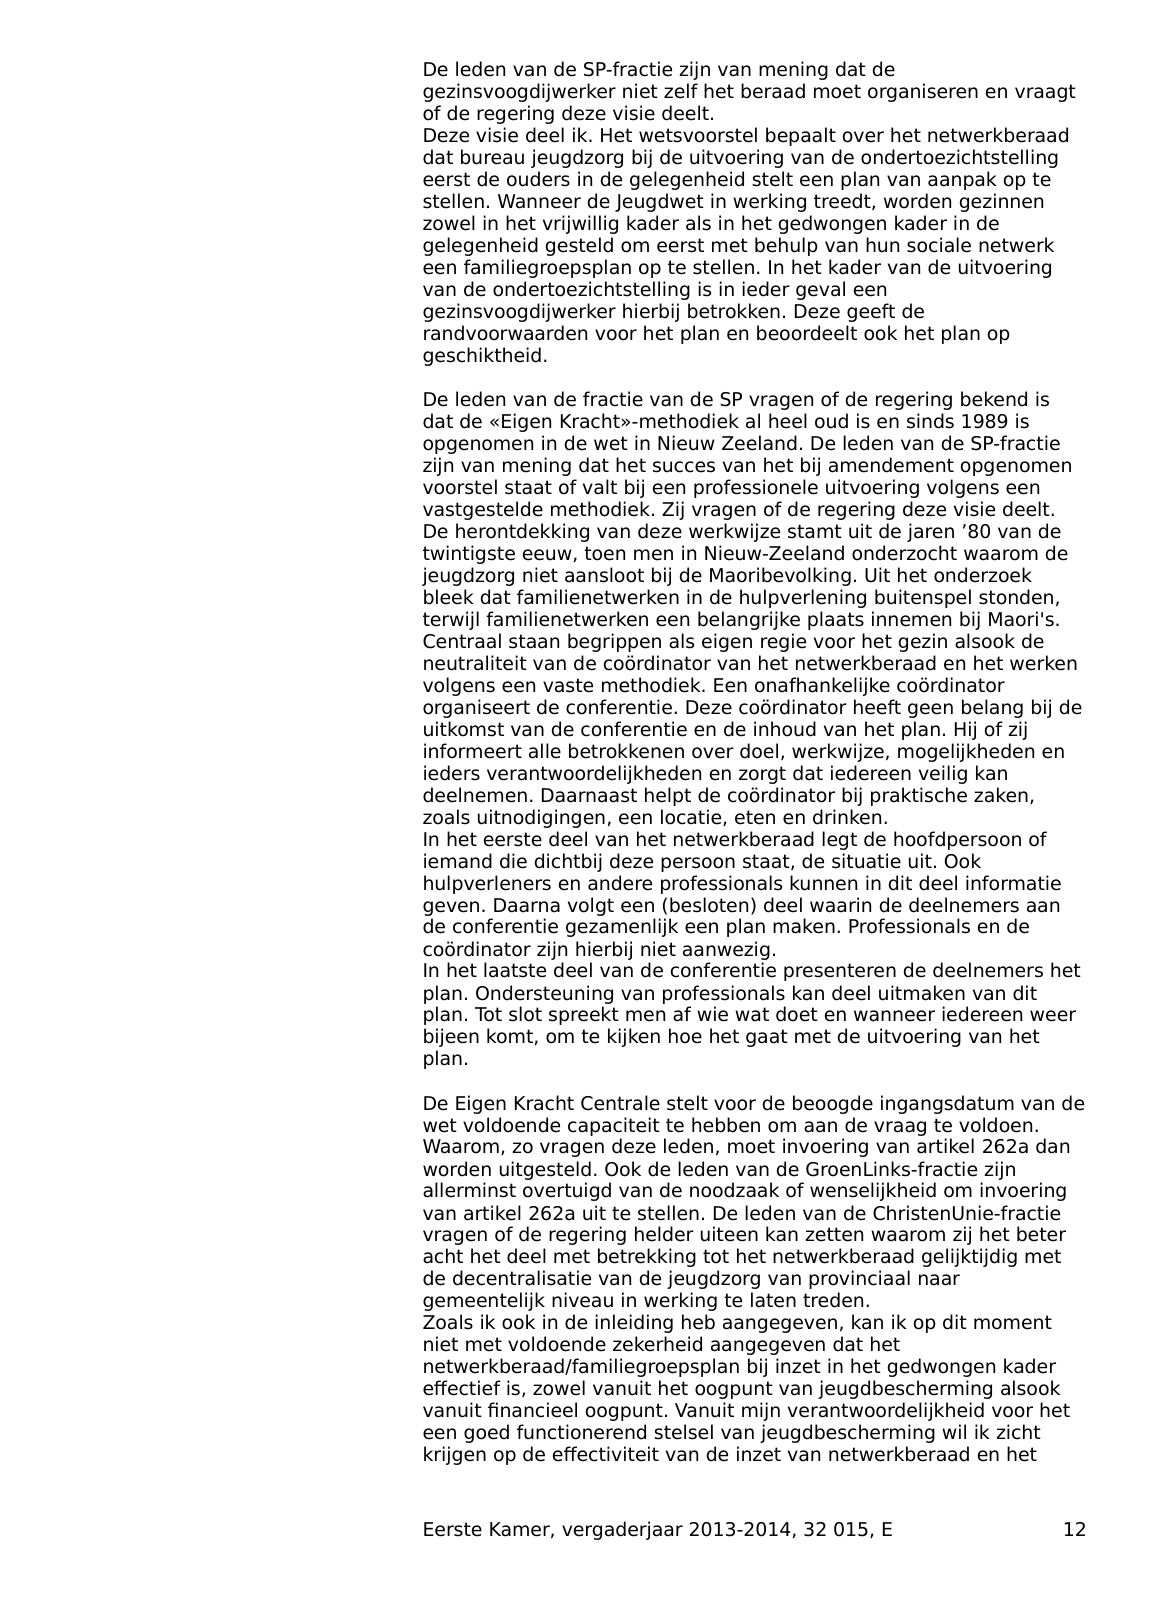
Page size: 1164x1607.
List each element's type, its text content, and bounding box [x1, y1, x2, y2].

text De leden van de fractie van de SP vragen of de regering bekend is dat de «Eigen Kracht»-methodiek al heel oud is en sinds 1989 is opgenomen in de wet in Nieuw Zeeland. De leden van de SP-fractie zijn van mening dat het succes van het bij amendement opgenomen voorstel staat of valt bij een professionele uitvoering volgens een vastgestelde methodiek. Zij vragen of de regering deze visie deelt. [422, 389, 1087, 521]
text In het laatste deel van de conferentie presenteren de deelnemers het plan. Ondersteuning van professionals kan deel uitmaken van dit plan. Tot slot spreekt men af wie wat doet en wanneer iedereen weer bijeen komt, om te kijken hoe het gaat met de uitvoering van het plan. [422, 960, 1087, 1070]
text Zoals ik ook in de inleiding heb aangegeven, kan ik op dit moment niet met voldoende zekerheid aangegeven dat het netwerkberaad/familiegroepsplan bij inzet in het gedwongen kader effectief is, zowel vanuit het oogpunt van jeugdbescherming alsook vanuit financieel oogpunt. Vanuit mijn verantwoordelijkheid voor het een goed functionerend stelsel van jeugdbescherming wil ik zicht krijgen op de effectiviteit van de inzet van netwerkberaad en het [422, 1312, 1087, 1466]
text Deze visie deel ik. Het wetsvoorstel bepaalt over het netwerkberaad dat bureau jeugdzorg bij de uitvoering van de ondertoezichtstelling eerst de ouders in de gelegenheid stelt een plan van aanpak op te stellen. Wanneer de Jeugdwet in werking treedt, worden gezinnen zowel in het vrijwillig kader als in het gedwongen kader in de gelegenheid gesteld om eerst met behulp van hun sociale netwerk een familiegroepsplan op te stellen. In het kader van de uitvoering van de ondertoezichtstelling is in ieder geval een gezinsvoogdijwerker hierbij betrokken. Deze geeft de randvoorwaarden voor het plan en beoordeelt ook het plan op geschiktheid. [422, 125, 1087, 367]
text De Eigen Kracht Centrale stelt voor de beoogde ingangsdatum van de wet voldoende capaciteit te hebben om aan de vraag te voldoen. Waarom, zo vragen deze leden, moet invoering van artikel 262a dan worden uitgesteld. Ook de leden van de GroenLinks-fractie zijn allerminst overtuigd van de noodzaak of wenselijkheid om invoering van artikel 262a uit te stellen. De leden van de ChristenUnie-fractie vragen of de regering helder uiteen kan zetten waarom zij het beter acht het deel met betrekking tot het netwerkberaad gelijktijdig met de decentralisatie van de jeugdzorg van provinciaal naar gemeentelijk niveau in werking te laten treden. [422, 1092, 1087, 1312]
text De leden van de SP-fractie zijn van mening dat de gezinsvoogdijwerker niet zelf het beraad moet organiseren en vraagt of de regering deze visie deelt. [422, 59, 1087, 125]
text De herontdekking van deze werkwijze stamt uit de jaren ’80 van de twintigste eeuw, toen men in Nieuw-Zeeland onderzocht waarom de jeugdzorg niet aansloot bij de Maoribevolking. Uit het onderzoek bleek dat familienetwerken in de hulpverlening buitenspel stonden, terwijl familienetwerken een belangrijke plaats innemen bij Maori's. Centraal staan begrippen als eigen regie voor het gezin alsook de neutraliteit van de coördinator van het netwerkberaad en het werken volgens een vaste methodiek. Een onafhankelijke coördinator organiseert de conferentie. Deze coördinator heeft geen belang bij de uitkomst van de conferentie en de inhoud van het plan. Hij of zij informeert alle betrokkenen over doel, werkwijze, mogelijkheden en ieders verantwoordelijkheden en zorgt dat iedereen veilig kan deelnemen. Daarnaast helpt de coördinator bij praktische zaken, zoals uitnodigingen, een locatie, eten en drinken. [422, 521, 1087, 828]
text In het eerste deel van het netwerkberaad legt de hoofdpersoon of iemand die dichtbij deze persoon staat, de situatie uit. Ook hulpverleners en andere professionals kunnen in dit deel informatie geven. Daarna volgt een (besloten) deel waarin de deelnemers aan de conferentie gezamenlijk een plan maken. Professionals en de coördinator zijn hierbij niet aanwezig. [422, 828, 1087, 960]
